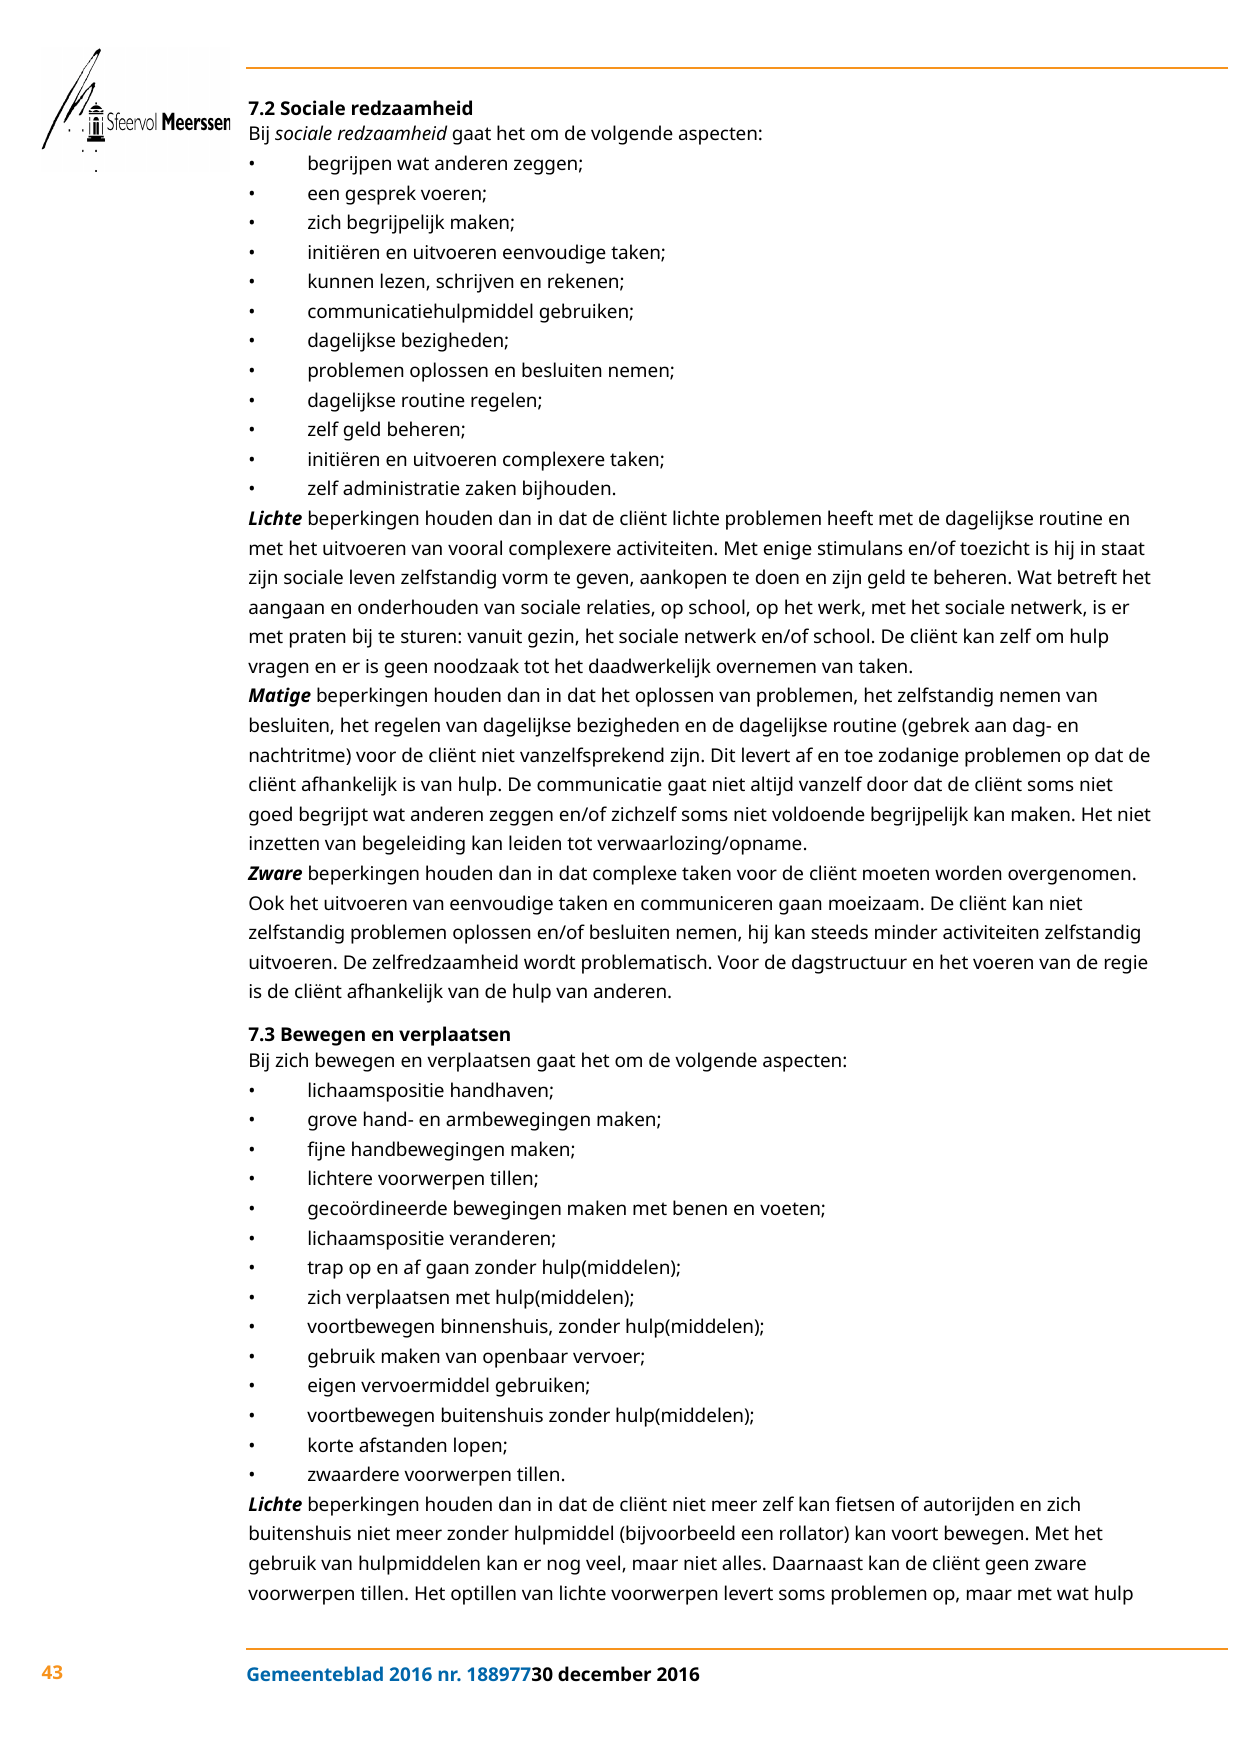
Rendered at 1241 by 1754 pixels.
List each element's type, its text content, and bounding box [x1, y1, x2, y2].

list voortbewegen buitenshuis zonder hulp(middelen); [248, 1402, 1152, 1428]
list gecoördineerde bewegingen maken met benen en voeten; [248, 1195, 1152, 1221]
text Bij sociale redzaamheid gaat het om de volgende aspecten: [248, 121, 1152, 146]
list trap op en af gaan zonder hulp(middelen); [248, 1254, 1152, 1280]
list initiëren en uitvoeren eenvoudige taken; [248, 239, 1152, 264]
list zwaardere voorwerpen tillen. [248, 1461, 1152, 1487]
list lichaamspositie handhaven; [248, 1077, 1152, 1103]
list lichaamspositie veranderen; [248, 1225, 1152, 1251]
list korte afstanden lopen; [248, 1432, 1152, 1458]
text Bij zich bewegen en verplaatsen gaat het om de volgende aspecten: [248, 1047, 1152, 1073]
list eigen vervoermiddel gebruiken; [248, 1373, 1152, 1398]
list fijne handbewegingen maken; [248, 1136, 1152, 1162]
text 7.3 Bewegen en verplaatsen [248, 1022, 1152, 1047]
list problemen oplossen en besluiten nemen; [248, 357, 1152, 383]
list initiëren en uitvoeren complexere taken; [248, 446, 1152, 472]
list grove hand- en armbewegingen maken; [248, 1106, 1152, 1132]
list voortbewegen binnenshuis, zonder hulp(middelen); [248, 1313, 1152, 1339]
list zich verplaatsen met hulp(middelen); [248, 1284, 1152, 1310]
text 7.2 Sociale redzaamheid [248, 95, 1152, 121]
list dagelijkse routine regelen; [248, 387, 1152, 412]
picture [41, 47, 231, 172]
list zelf geld beheren; [248, 416, 1152, 442]
text Lichte beperkingen houden dan in dat de cliënt lichte problemen heeft met de dagelijkse routine en met het uitvoeren van vooral complexere activiteiten. Met enige stimulans en/of toezicht is hij in staat zijn sociale leven zelfstandig vorm te geven, aankopen te doen en zijn geld te beheren. Wat betreft het aangaan en onderhouden van sociale relaties, op school, op het werk, met het sociale netwerk, is er met praten bij te sturen: vanuit gezin, het sociale netwerk en/of school. De cliënt kan zelf om hulp vragen en er is geen noodzaak tot het daadwerkelijk overnemen van taken. [248, 505, 1152, 679]
list zich begrijpelijk maken; [248, 209, 1152, 235]
list kunnen lezen, schrijven en rekenen; [248, 268, 1152, 294]
text Lichte beperkingen houden dan in dat de cliënt niet meer zelf kan fietsen of autorijden en zich buitenshuis niet meer zonder hulpmiddel (bijvoorbeeld een rollator) kan voort bewegen. Met het gebruik van hulpmiddelen kan er nog veel, maar niet alles. Daarnaast kan de cliënt geen zware voorwerpen tillen. Het optillen van lichte voorwerpen levert soms problemen op, maar met wat hulp [248, 1491, 1152, 1606]
text Zware beperkingen houden dan in dat complexe taken voor de cliënt moeten worden overgenomen. Ook het uitvoeren van eenvoudige taken en communiceren gaan moeizaam. De cliënt kan niet zelfstandig problemen oplossen en/of besluiten nemen, hij kan steeds minder activiteiten zelfstandig uitvoeren. De zelfredzaamheid wordt problematisch. Voor de dagstructuur en het voeren van de regie is de cliënt afhankelijk van de hulp van anderen. [248, 860, 1152, 1004]
list dagelijkse bezigheden; [248, 328, 1152, 353]
list communicatiehulpmiddel gebruiken; [248, 298, 1152, 324]
list lichtere voorwerpen tillen; [248, 1166, 1152, 1191]
list zelf administratie zaken bijhouden. [248, 476, 1152, 501]
list een gesprek voeren; [248, 180, 1152, 205]
text Matige beperkingen houden dan in dat het oplossen van problemen, het zelfstandig nemen van besluiten, het regelen van dagelijkse bezigheden en de dagelijkse routine (gebrek aan dag- en nachtritme) voor de cliënt niet vanzelfsprekend zijn. Dit levert af en toe zodanige problemen op dat de cliënt afhankelijk is van hulp. De communicatie gaat niet altijd vanzelf door dat de cliënt soms niet goed begrijpt wat anderen zeggen en/of zichzelf soms niet voldoende begrijpelijk kan maken. Het niet inzetten van begeleiding kan leiden tot verwaarlozing/opname. [248, 683, 1152, 856]
list gebruik maken van openbaar vervoer; [248, 1343, 1152, 1369]
list begrijpen wat anderen zeggen; [248, 150, 1152, 176]
